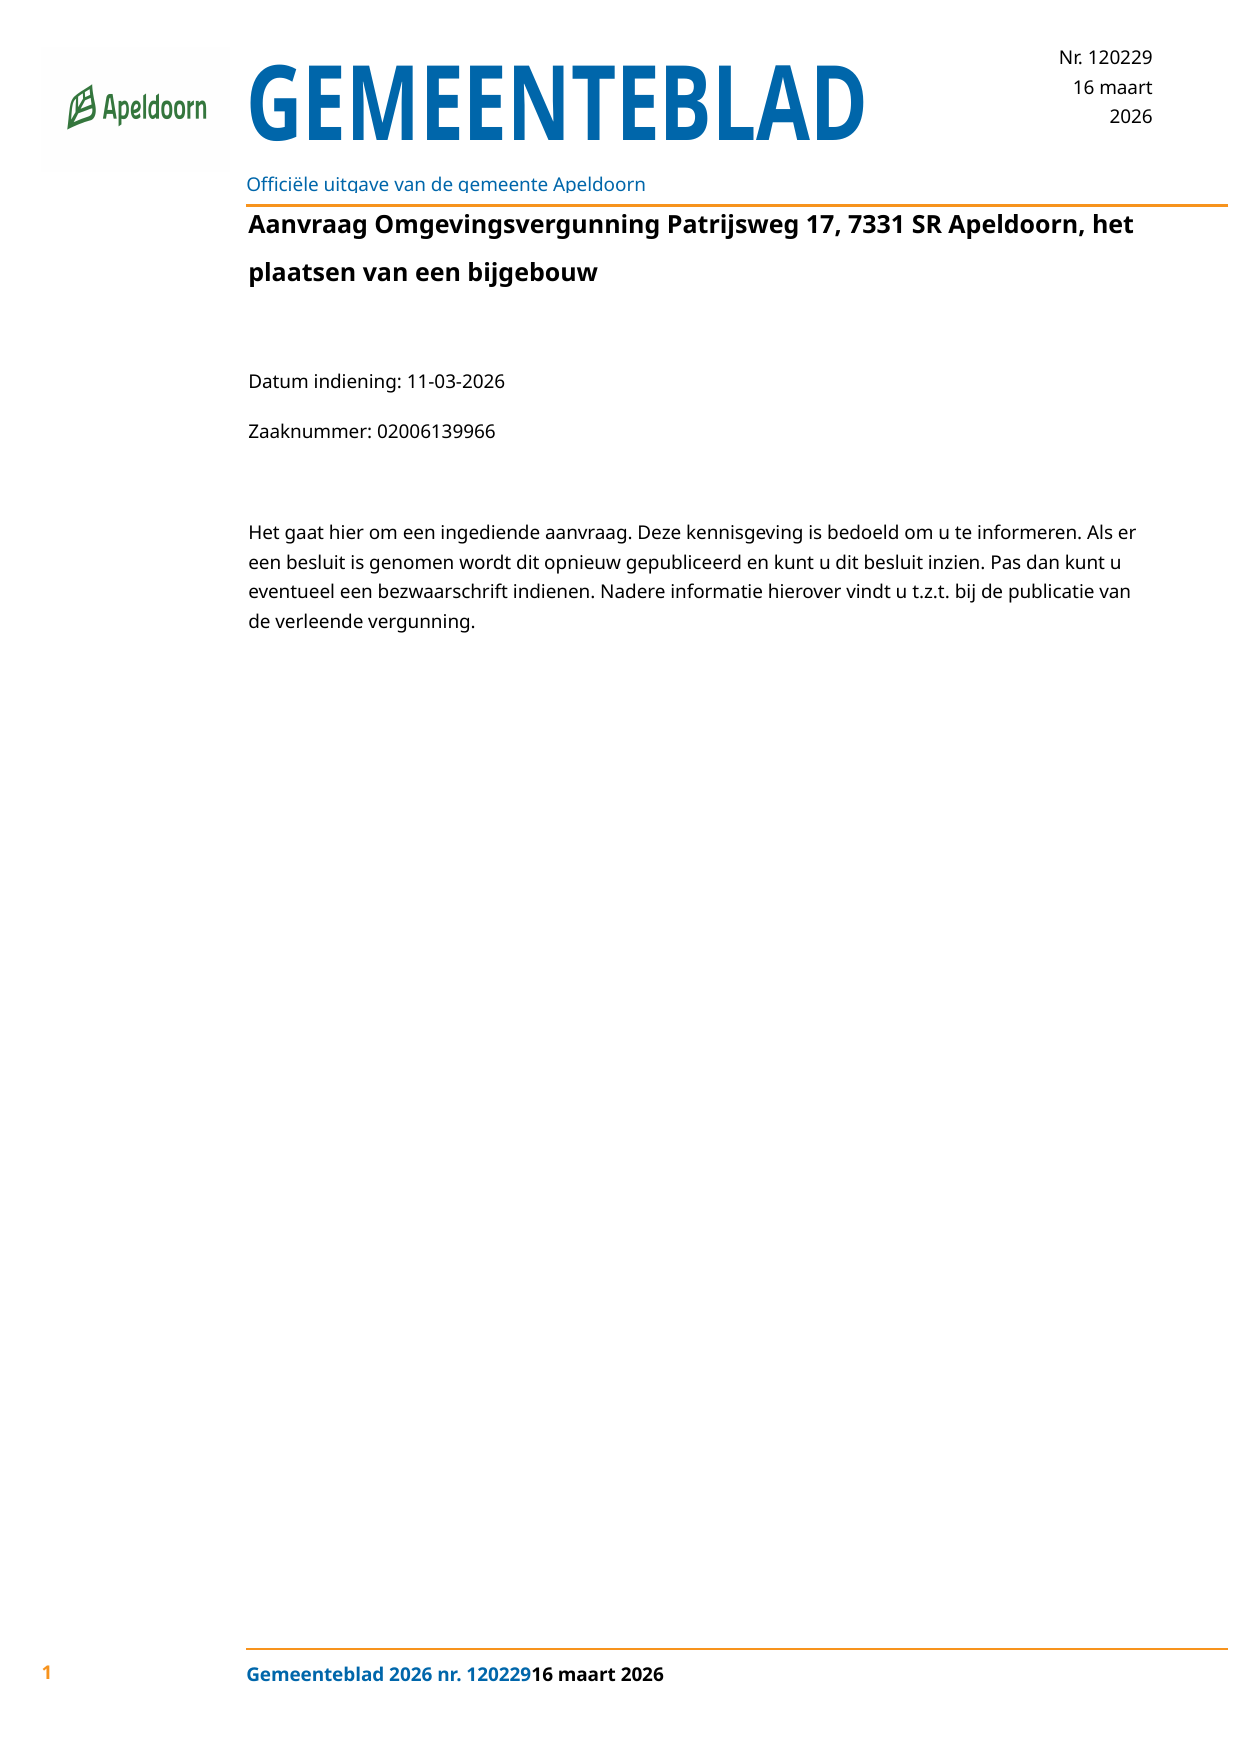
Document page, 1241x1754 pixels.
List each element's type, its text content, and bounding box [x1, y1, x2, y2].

picture [41, 47, 231, 172]
text Het gaat hier om een ingediende aanvraag. Deze kennisgeving is bedoeld om u te informeren. Als er een besluit is genomen wordt dit opnieuw gepubliceerd en kunt u dit besluit inzien. Pas dan kunt u eventueel een bezwaarschrift indienen. Nadere informatie hierover vindt u t.z.t. bij de publicatie van de verleende vergunning. [248, 519, 1152, 634]
text Datum indiening: 11-03-2026 [248, 368, 1152, 394]
text Aanvraag Omgevingsvergunning Patrijsweg 17, 7331 SR Apeldoorn, het plaatsen van een bijgebouw [248, 207, 1152, 288]
text Zaaknummer: 02006139966 [248, 419, 1152, 444]
